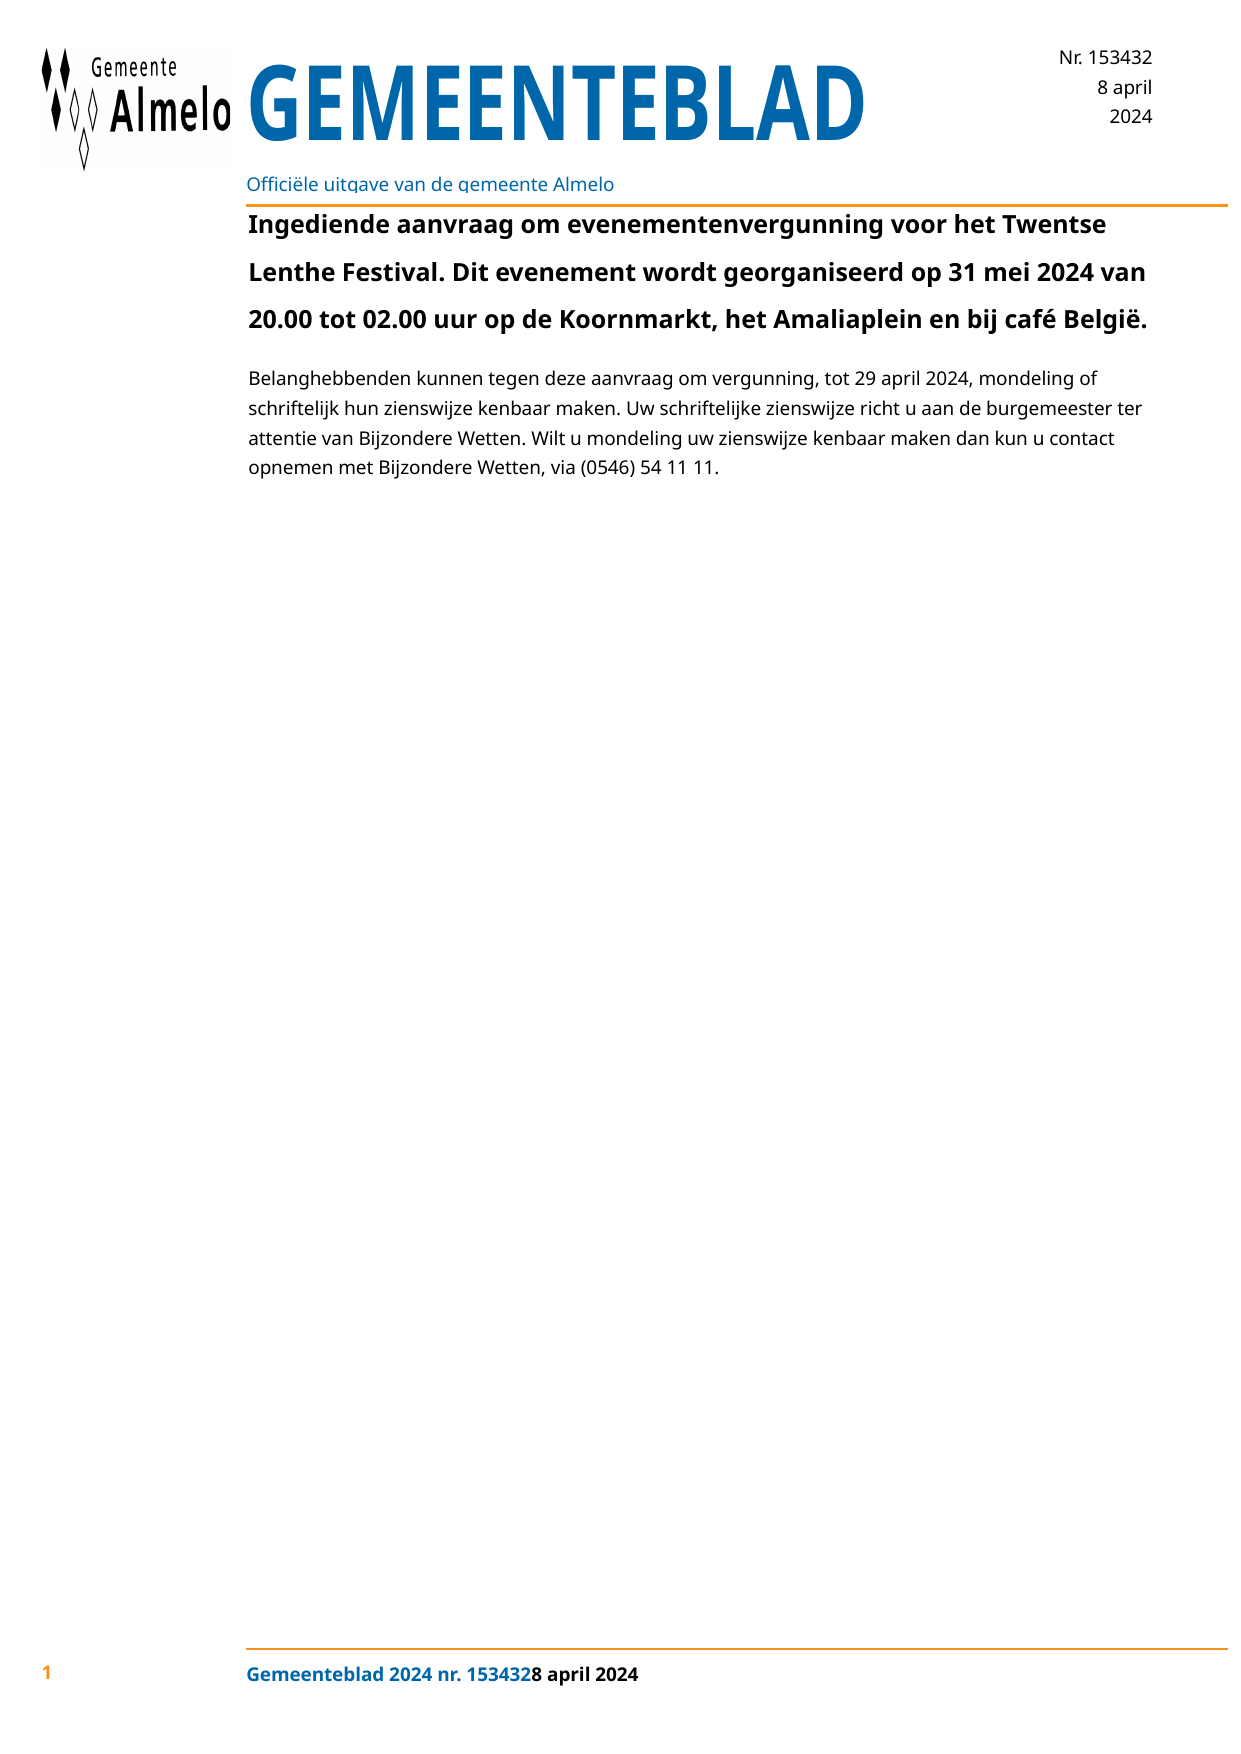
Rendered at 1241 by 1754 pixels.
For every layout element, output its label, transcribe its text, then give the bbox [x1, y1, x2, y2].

picture [41, 47, 231, 172]
text Ingediende aanvraag om evenementenvergunning voor het Twentse Lenthe Festival. Dit evenement wordt georganiseerd op 31 mei 2024 van 20.00 tot 02.00 uur op de Koornmarkt, het Amaliaplein en bij café België. [248, 207, 1152, 336]
text Belanghebbenden kunnen tegen deze aanvraag om vergunning, tot 29 april 2024, mondeling of schriftelijk hun zienswijze kenbaar maken. Uw schriftelijke zienswijze richt u aan de burgemeester ter attentie van Bijzondere Wetten. Wilt u mondeling uw zienswijze kenbaar maken dan kun u contact opnemen met Bijzondere Wetten, via (0546) 54 11 11. [248, 366, 1152, 480]
